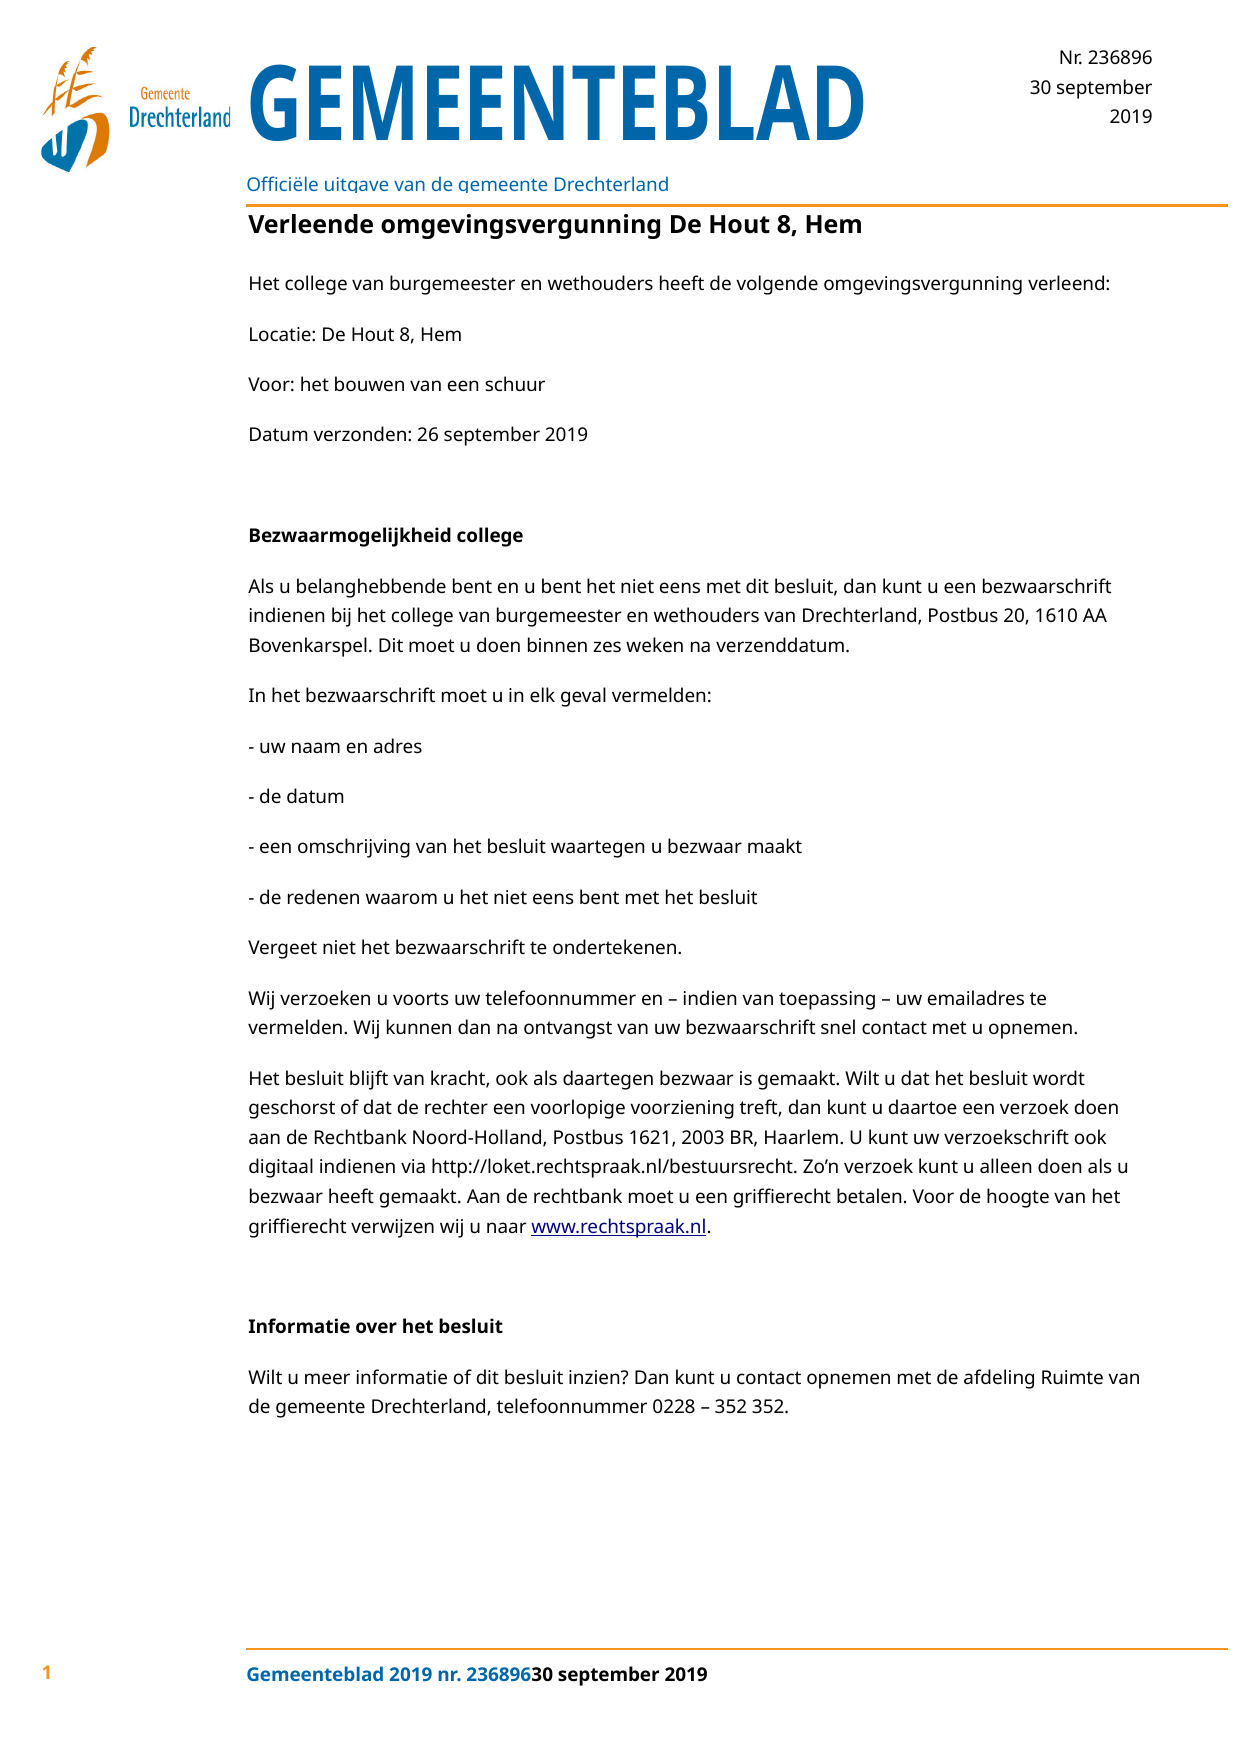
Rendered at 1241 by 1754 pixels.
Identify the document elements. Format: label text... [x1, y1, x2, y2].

picture [226, 115, 231, 124]
text Bezwaarmogelijkheid college [248, 522, 1152, 548]
text Wij verzoeken u voorts uw telefoonnummer en – indien van toepassing – uw emailadres te vermelden. Wij kunnen dan na ontvangst van uw bezwaarschrift snel contact met u opnemen. [248, 985, 1152, 1040]
text Het college van burgemeester en wethouders heeft de volgende omgevingsvergunning verleend: [248, 270, 1152, 296]
text In het bezwaarschrift moet u in elk geval vermelden: [248, 682, 1152, 708]
text - een omschrijving van het besluit waartegen u bezwaar maakt [248, 834, 1152, 859]
text Datum verzonden: 26 september 2019 [248, 422, 1152, 447]
text - de datum [248, 783, 1152, 809]
picture [41, 158, 64, 172]
text Het besluit blijft van kracht, ook als daartegen bezwaar is gemaakt. Wilt u dat het besluit wordt geschorst of dat de rechter een voorlopige voorziening treft, dan kunt u daartoe een verzoek doen aan de Rechtbank Noord-Holland, Postbus 1621, 2003 BR, Haarlem. U kunt uw verzoekschrift ook digitaal indienen via http://loket.rechtspraak.nl/bestuursrecht. Zo’n verzoek kunt u alleen doen als u bezwaar heeft gemaakt. Aan de rechtbank moet u een griffierecht betalen. Voor de hoogte van het griffierecht verwijzen wij u naar www.rechtspraak.nl. [248, 1065, 1152, 1238]
picture [41, 47, 231, 172]
text Vergeet niet het bezwaarschrift te ondertekenen. [248, 934, 1152, 960]
text Informatie over het besluit [248, 1314, 1152, 1339]
text Verleende omgevingsvergunning De Hout 8, Hem [248, 207, 1152, 241]
text Locatie: De Hout 8, Hem [248, 321, 1152, 346]
text - uw naam en adres [248, 733, 1152, 758]
text Als u belanghebbende bent en u bent het niet eens met dit besluit, dan kunt u een bezwaarschrift indienen bij het college van burgemeester en wethouders van Drechterland, Postbus 20, 1610 AA Bovenkarspel. Dit moet u doen binnen zes weken na verzenddatum. [248, 573, 1152, 658]
text - de redenen waarom u het niet eens bent met het besluit [248, 884, 1152, 910]
text Wilt u meer informatie of dit besluit inzien? Dan kunt u contact opnemen met de afdeling Ruimte van de gemeente Drechterland, telefoonnummer 0228 – 352 352. [248, 1364, 1152, 1419]
text Voor: het bouwen van een schuur [248, 371, 1152, 397]
